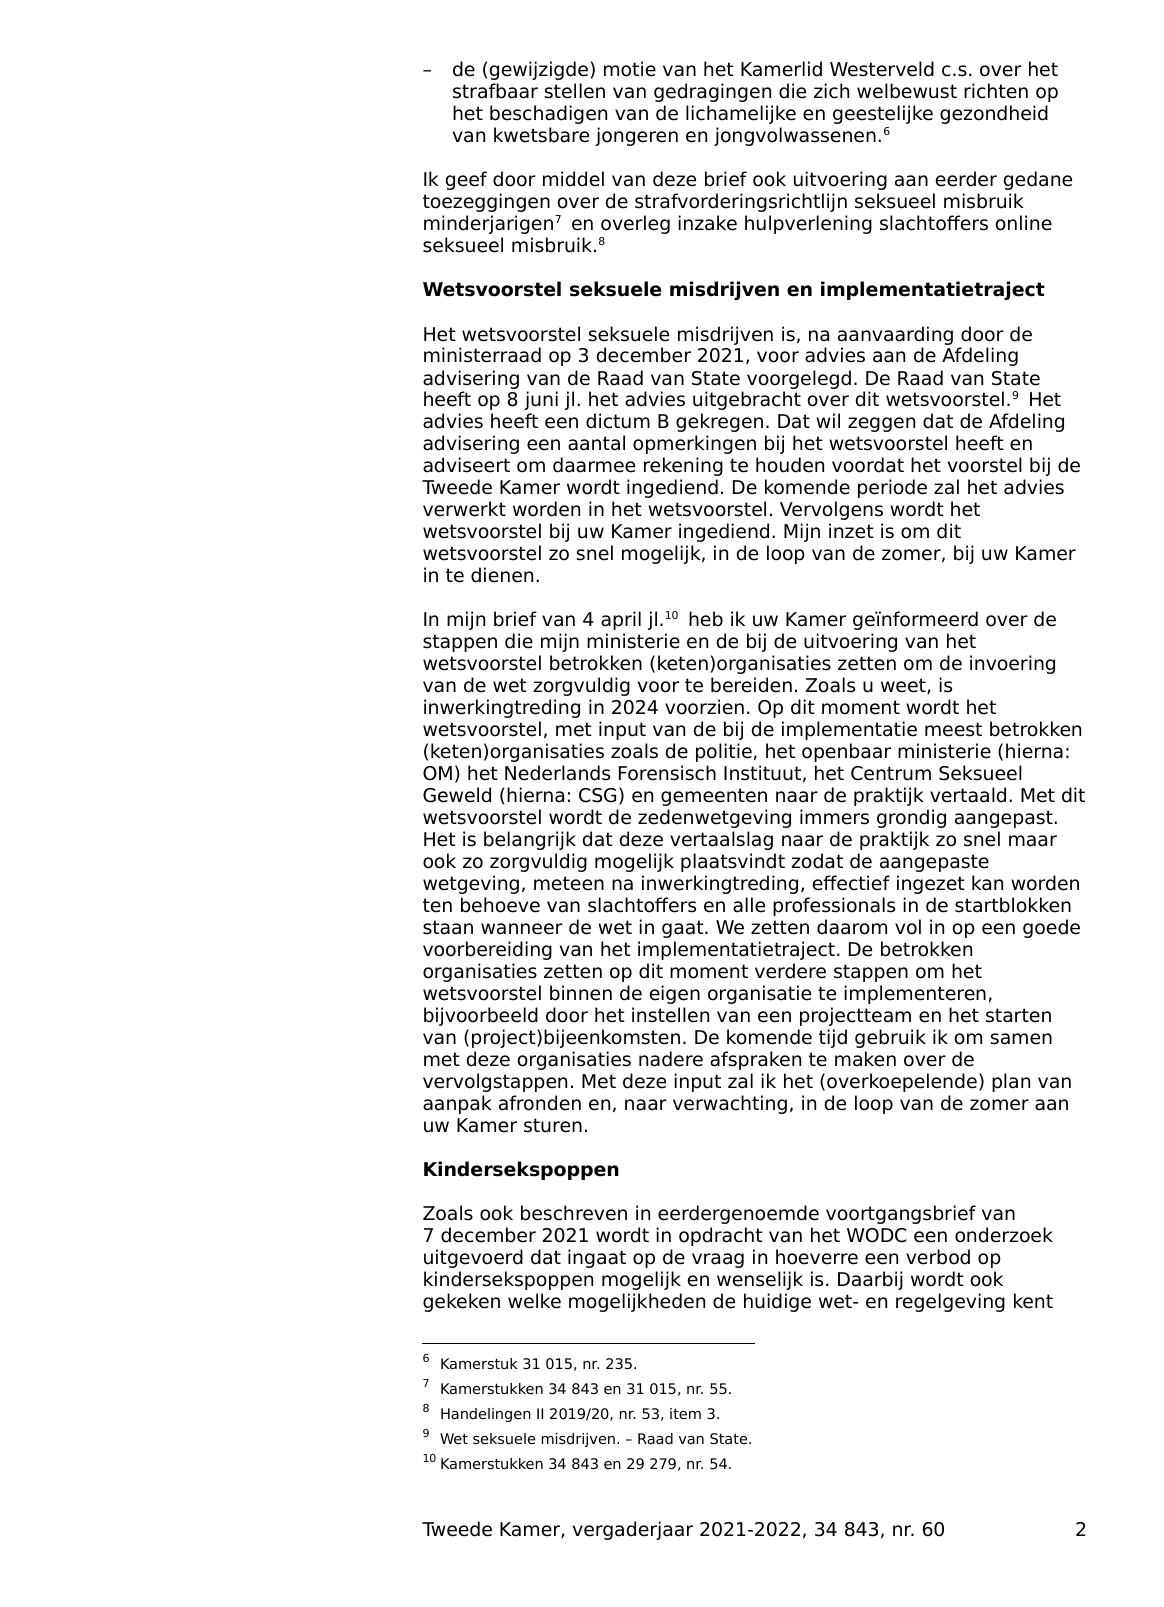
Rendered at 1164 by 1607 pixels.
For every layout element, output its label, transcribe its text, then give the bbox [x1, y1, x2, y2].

text Ik geef door middel van deze brief ook uitvoering aan eerder gedane toezeggingen over de strafvorderingsrichtlijn seksueel misbruik minderjarigen en overleg inzake hulpverlening slachtoffers online seksueel misbruik. [422, 169, 1087, 257]
subtitle Kindersekspoppen [422, 1159, 1087, 1181]
text Kamerstukken 34 843 en 31 015, nr. 55. [422, 1377, 1087, 1399]
text In mijn brief van 4 april jl. heb ik uw Kamer geïnformeerd over de stappen die mijn ministerie en de bij de uitvoering van het wetsvoorstel betrokken (keten)organisaties zetten om de invoering van de wet zorgvuldig voor te bereiden. Zoals u weet, is inwerkingtreding in 2024 voorzien. Op dit moment wordt het wetsvoorstel, met input van de bij de implementatie meest betrokken (keten)organisaties zoals de politie, het openbaar ministerie (hierna: OM) het Nederlands Forensisch Instituut, het Centrum Seksueel Geweld (hierna: CSG) en gemeenten naar de praktijk vertaald. Met dit wetsvoorstel wordt de zedenwetgeving immers grondig aangepast. Het is belangrijk dat deze vertaalslag naar de praktijk zo snel maar ook zo zorgvuldig mogelijk plaatsvindt zodat de aangepaste wetgeving, meteen na inwerkingtreding, effectief ingezet kan worden ten behoeve van slachtoffers en alle professionals in de startblokken staan wanneer de wet in gaat. We zetten daarom vol in op een goede voorbereiding van het implementatietraject. De betrokken organisaties zetten op dit moment verdere stappen om het wetsvoorstel binnen de eigen organisatie te implementeren, bijvoorbeeld door het instellen van een projectteam en het starten van (project)bijeenkomsten. De komende tijd gebruik ik om samen met deze organisaties nadere afspraken te maken over de vervolgstappen. Met deze input zal ik het (overkoepelende) plan van aanpak afronden en, naar verwachting, in de loop van de zomer aan uw Kamer sturen. [422, 609, 1087, 1137]
text Handelingen II 2019/20, nr. 53, item 3. [422, 1402, 1087, 1424]
subtitle Wetsvoorstel seksuele misdrijven en implementatietraject [422, 279, 1087, 301]
text Kamerstukken 34 843 en 29 279, nr. 54. [422, 1452, 1087, 1474]
text Zoals ook beschreven in eerdergenoemde voortgangsbrief van 7 december 2021 wordt in opdracht van het WODC een onderzoek uitgevoerd dat ingaat op de vraag in hoeverre een verbod op kindersekspoppen mogelijk en wenselijk is. Daarbij wordt ook gekeken welke mogelijkheden de huidige wet- en regelgeving kent [422, 1203, 1087, 1313]
text Kamerstuk 31 015, nr. 235. [422, 1352, 1087, 1374]
text Wet seksuele misdrijven. – Raad van State. [422, 1427, 1087, 1449]
text – de (gewijzigde) motie van het Kamerlid Westerveld c.s. over het strafbaar stellen van gedragingen die zich welbewust richten op het beschadigen van de lichamelijke en geestelijke gezondheid van kwetsbare jongeren en jongvolwassenen. [422, 59, 1087, 147]
text Het wetsvoorstel seksuele misdrijven is, na aanvaarding door de ministerraad op 3 december 2021, voor advies aan de Afdeling advisering van de Raad van State voorgelegd. De Raad van State heeft op 8 juni jl. het advies uitgebracht over dit wetsvoorstel. Het advies heeft een dictum B gekregen. Dat wil zeggen dat de Afdeling advisering een aantal opmerkingen bij het wetsvoorstel heeft en adviseert om daarmee rekening te houden voordat het voorstel bij de Tweede Kamer wordt ingediend. De komende periode zal het advies verwerkt worden in het wetsvoorstel. Vervolgens wordt het wetsvoorstel bij uw Kamer ingediend. Mijn inzet is om dit wetsvoorstel zo snel mogelijk, in de loop van de zomer, bij uw Kamer in te dienen. [422, 323, 1087, 587]
